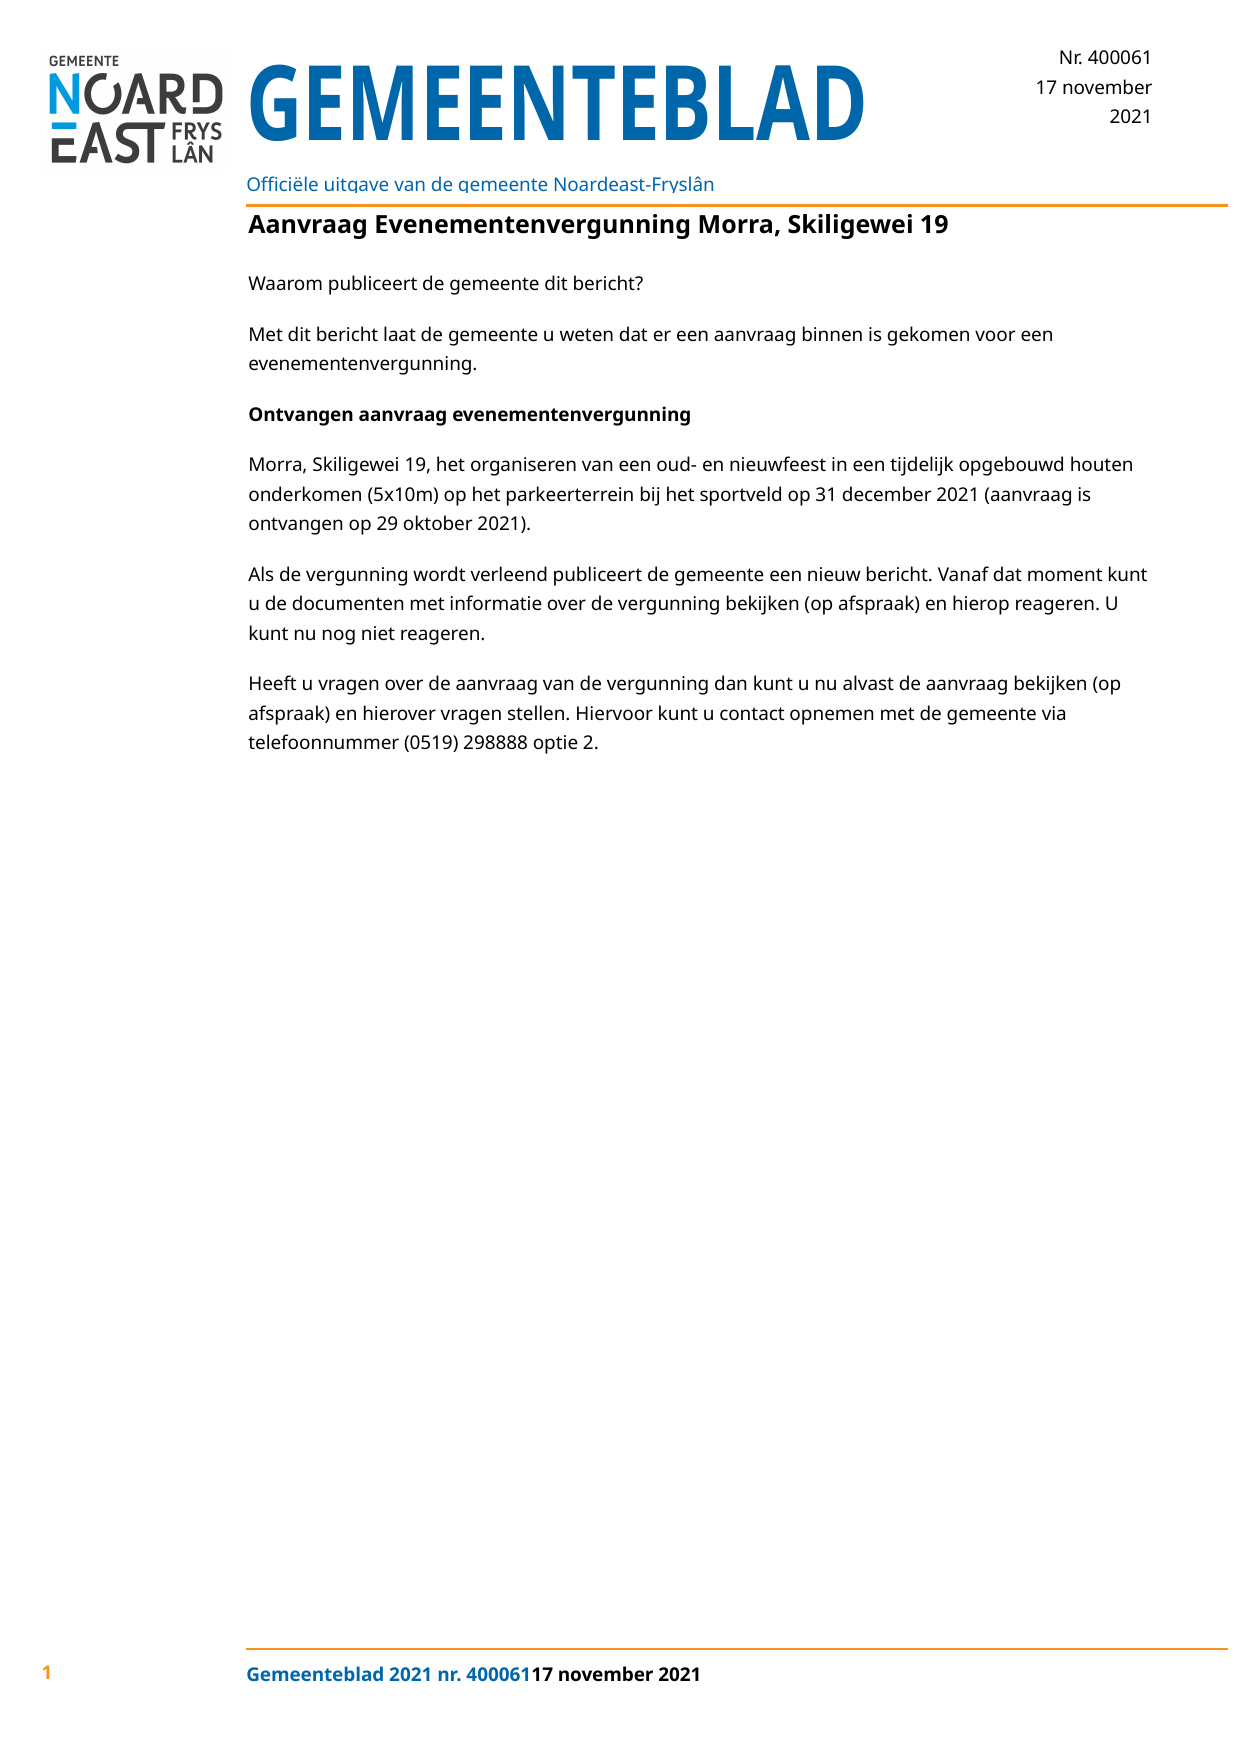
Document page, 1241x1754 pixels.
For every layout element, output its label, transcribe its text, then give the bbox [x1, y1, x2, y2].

text Aanvraag Evenementenvergunning Morra, Skiligewei 19 [248, 207, 1152, 241]
text Ontvangen aanvraag evenementenvergunning [248, 401, 1152, 426]
text Morra, Skiligewei 19, het organiseren van een oud- en nieuwfeest in een tijdelijk opgebouwd houten onderkomen (5x10m) op het parkeerterrein bij het sportveld op 31 december 2021 (aanvraag is ontvangen op 29 oktober 2021). [248, 451, 1152, 536]
text Heeft u vragen over de aanvraag van de vergunning dan kunt u nu alvast de aanvraag bekijken (op afspraak) en hierover vragen stellen. Hiervoor kunt u contact opnemen met de gemeente via telefoonnummer (0519) 298888 optie 2. [248, 670, 1152, 755]
picture [41, 47, 231, 172]
text Met dit bericht laat de gemeente u weten dat er een aanvraag binnen is gekomen voor een evenementenvergunning. [248, 321, 1152, 376]
text Als de vergunning wordt verleend publiceert de gemeente een nieuw bericht. Vanaf dat moment kunt u de documenten met informatie over de vergunning bekijken (op afspraak) en hierop reageren. U kunt nu nog niet reageren. [248, 561, 1152, 646]
text Waarom publiceert de gemeente dit bericht? [248, 270, 1152, 296]
